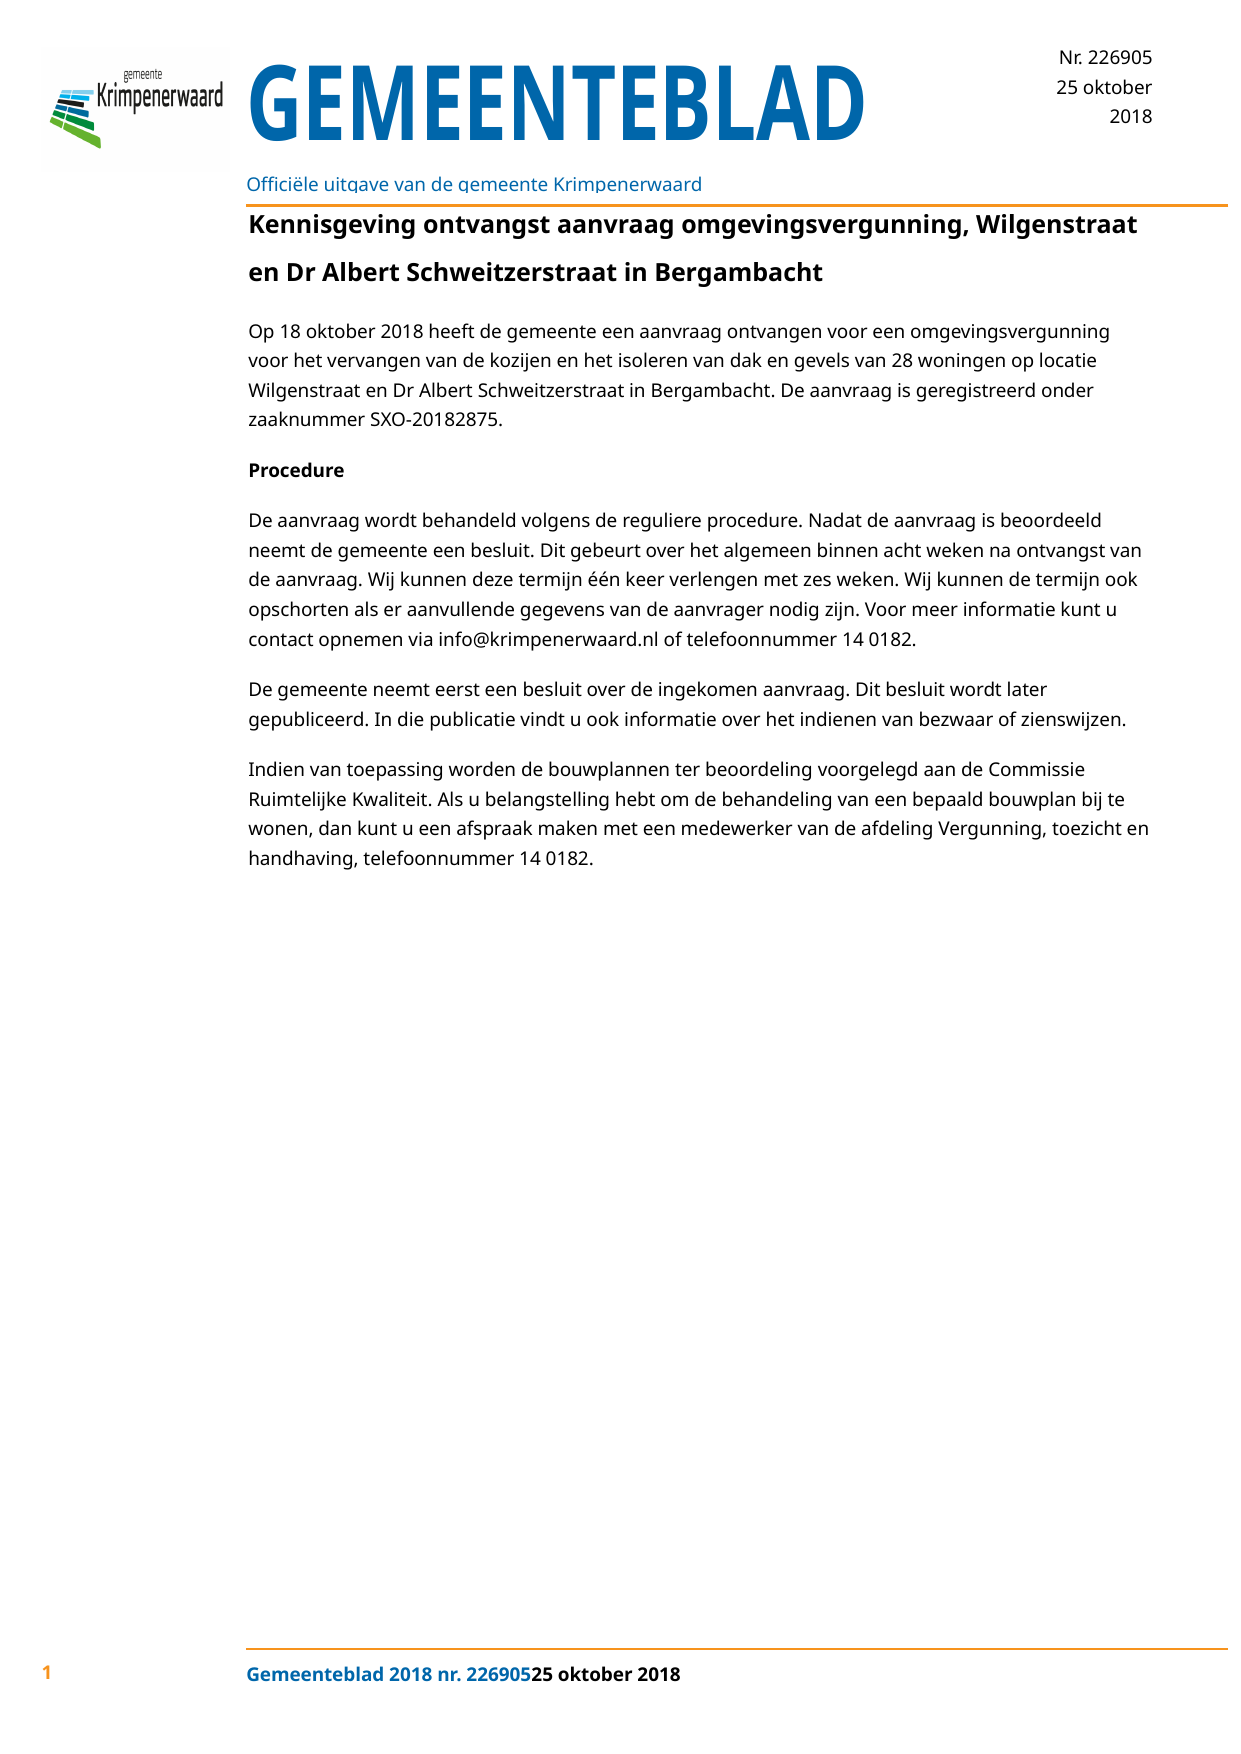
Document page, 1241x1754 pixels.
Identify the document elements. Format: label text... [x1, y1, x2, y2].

text Procedure [248, 457, 1152, 483]
text Op 18 oktober 2018 heeft de gemeente een aanvraag ontvangen voor een omgevingsvergunning voor het vervangen van de kozijen en het isoleren van dak en gevels van 28 woningen op locatie Wilgenstraat en Dr Albert Schweitzerstraat in Bergambacht. De aanvraag is geregistreerd onder zaaknummer SXO-20182875. [248, 318, 1152, 432]
text Kennisgeving ontvangst aanvraag omgevingsvergunning, Wilgenstraat en Dr Albert Schweitzerstraat in Bergambacht [248, 207, 1152, 288]
text Indien van toepassing worden de bouwplannen ter beoordeling voorgelegd aan de Commissie Ruimtelijke Kwaliteit. Als u belangstelling hebt om de behandeling van een bepaald bouwplan bij te wonen, dan kunt u een afspraak maken met een medewerker van de afdeling Vergunning, toezicht en handhaving, telefoonnummer 14 0182. [248, 756, 1152, 871]
picture [41, 47, 231, 172]
text De aanvraag wordt behandeld volgens de reguliere procedure. Nadat de aanvraag is beoordeeld neemt de gemeente een besluit. Dit gebeurt over het algemeen binnen acht weken na ontvangst van de aanvraag. Wij kunnen deze termijn één keer verlengen met zes weken. Wij kunnen de termijn ook opschorten als er aanvullende gegevens van de aanvrager nodig zijn. Voor meer informatie kunt u contact opnemen via info@krimpenerwaard.nl of telefoonnummer 14 0182. [248, 507, 1152, 652]
text De gemeente neemt eerst een besluit over de ingekomen aanvraag. Dit besluit wordt later gepubliceerd. In die publicatie vindt u ook informatie over het indienen van bezwaar of zienswijzen. [248, 676, 1152, 732]
